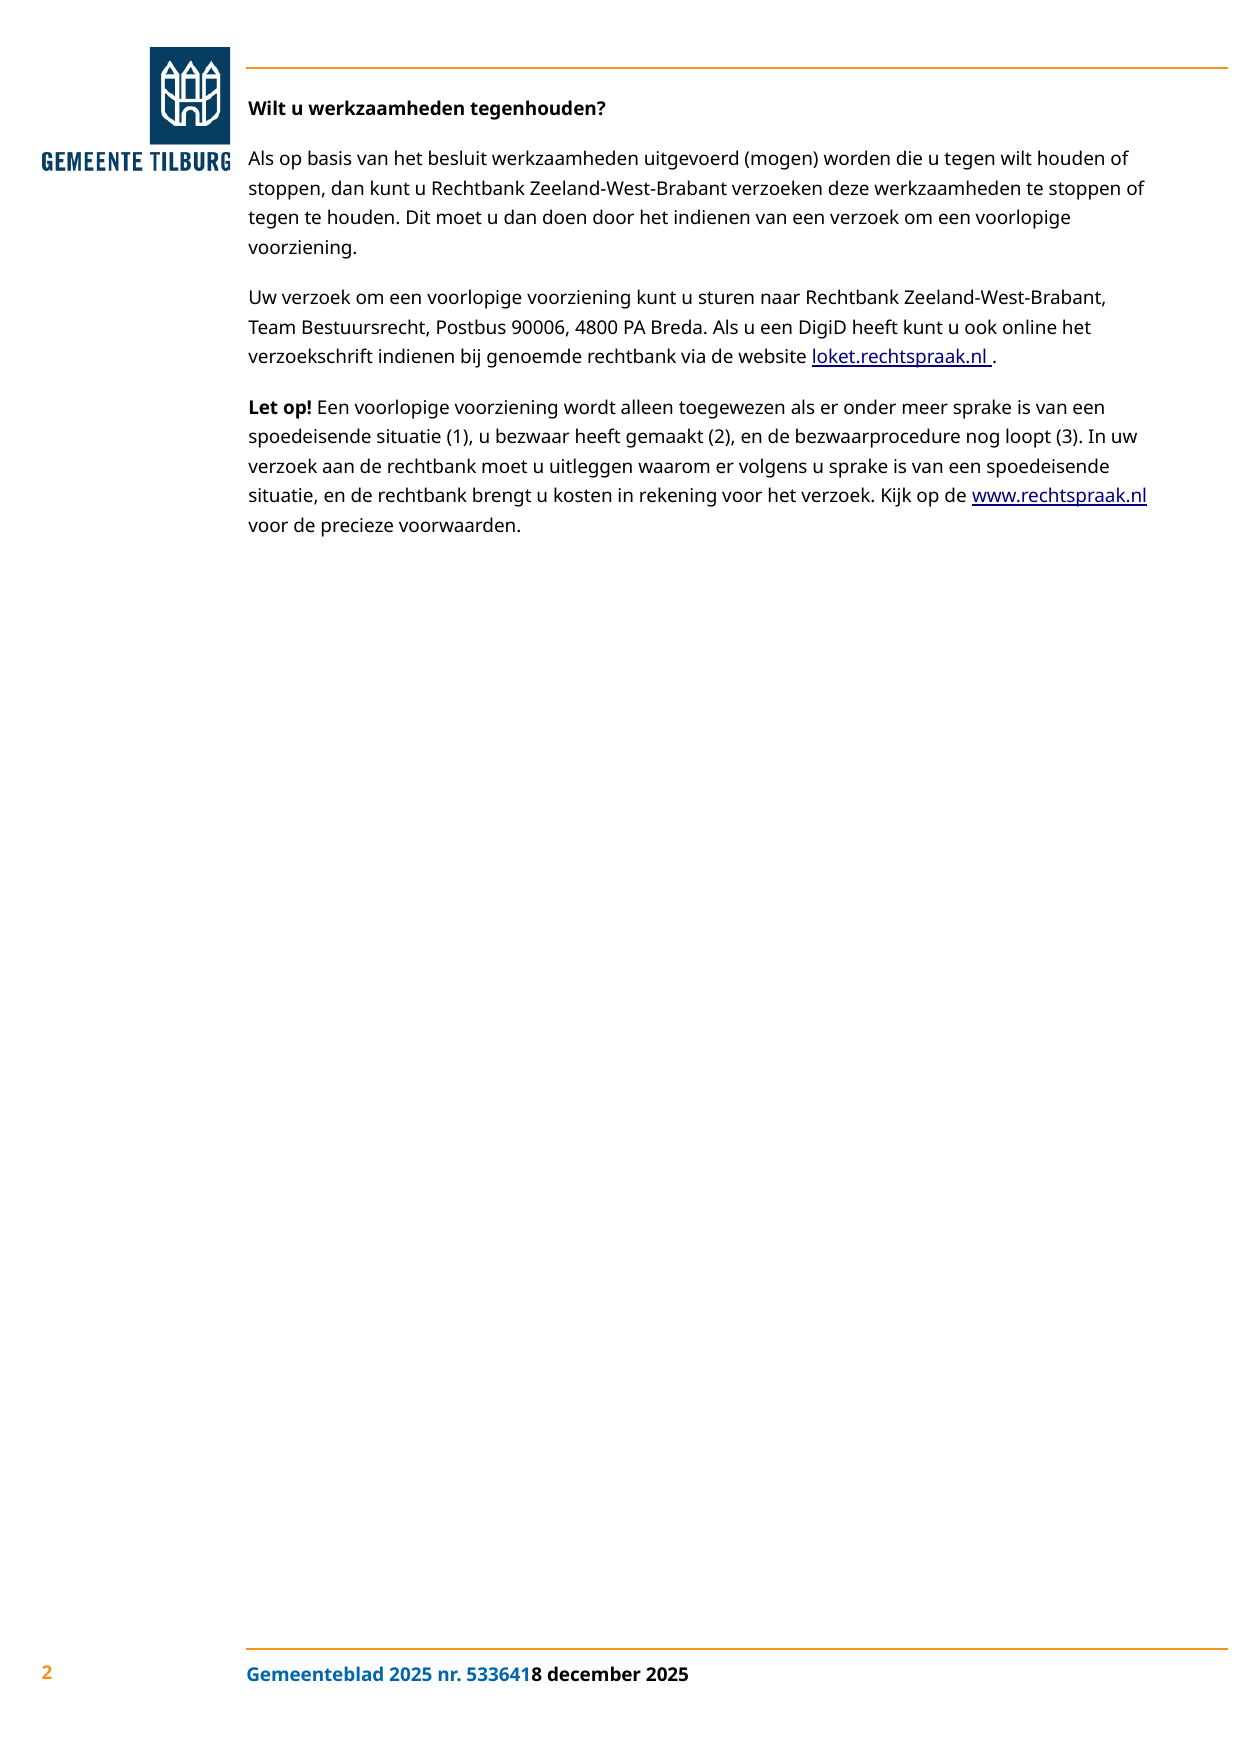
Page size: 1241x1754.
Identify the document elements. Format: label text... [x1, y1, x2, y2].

text Als op basis van het besluit werkzaamheden uitgevoerd (mogen) worden die u tegen wilt houden of stoppen, dan kunt u Rechtbank Zeeland-West-Brabant verzoeken deze werkzaamheden te stoppen of tegen te houden. Dit moet u dan doen door het indienen van een verzoek om een voorlopige voorziening. [248, 145, 1152, 260]
text Uw verzoek om een voorlopige voorziening kunt u sturen naar Rechtbank Zeeland-West-Brabant, Team Bestuursrecht, Postbus 90006, 4800 PA Breda. Als u een DigiD heeft kunt u ook online het verzoekschrift indienen bij genoemde rechtbank via de website loket.rechtspraak.nl . [248, 284, 1152, 369]
picture [41, 47, 231, 172]
text Let op! Een voorlopige voorziening wordt alleen toegewezen als er onder meer sprake is van een spoedeisende situatie (1), u bezwaar heeft gemaakt (2), en de bezwaarprocedure nog loopt (3). In uw verzoek aan de rechtbank moet u uitleggen waarom er volgens u sprake is van een spoedeisende situatie, en de rechtbank brengt u kosten in rekening voor het verzoek. Kijk op de www.rechtspraak.nl voor de precieze voorwaarden. [248, 394, 1152, 538]
text Wilt u werkzaamheden tegenhouden? [248, 95, 1152, 121]
